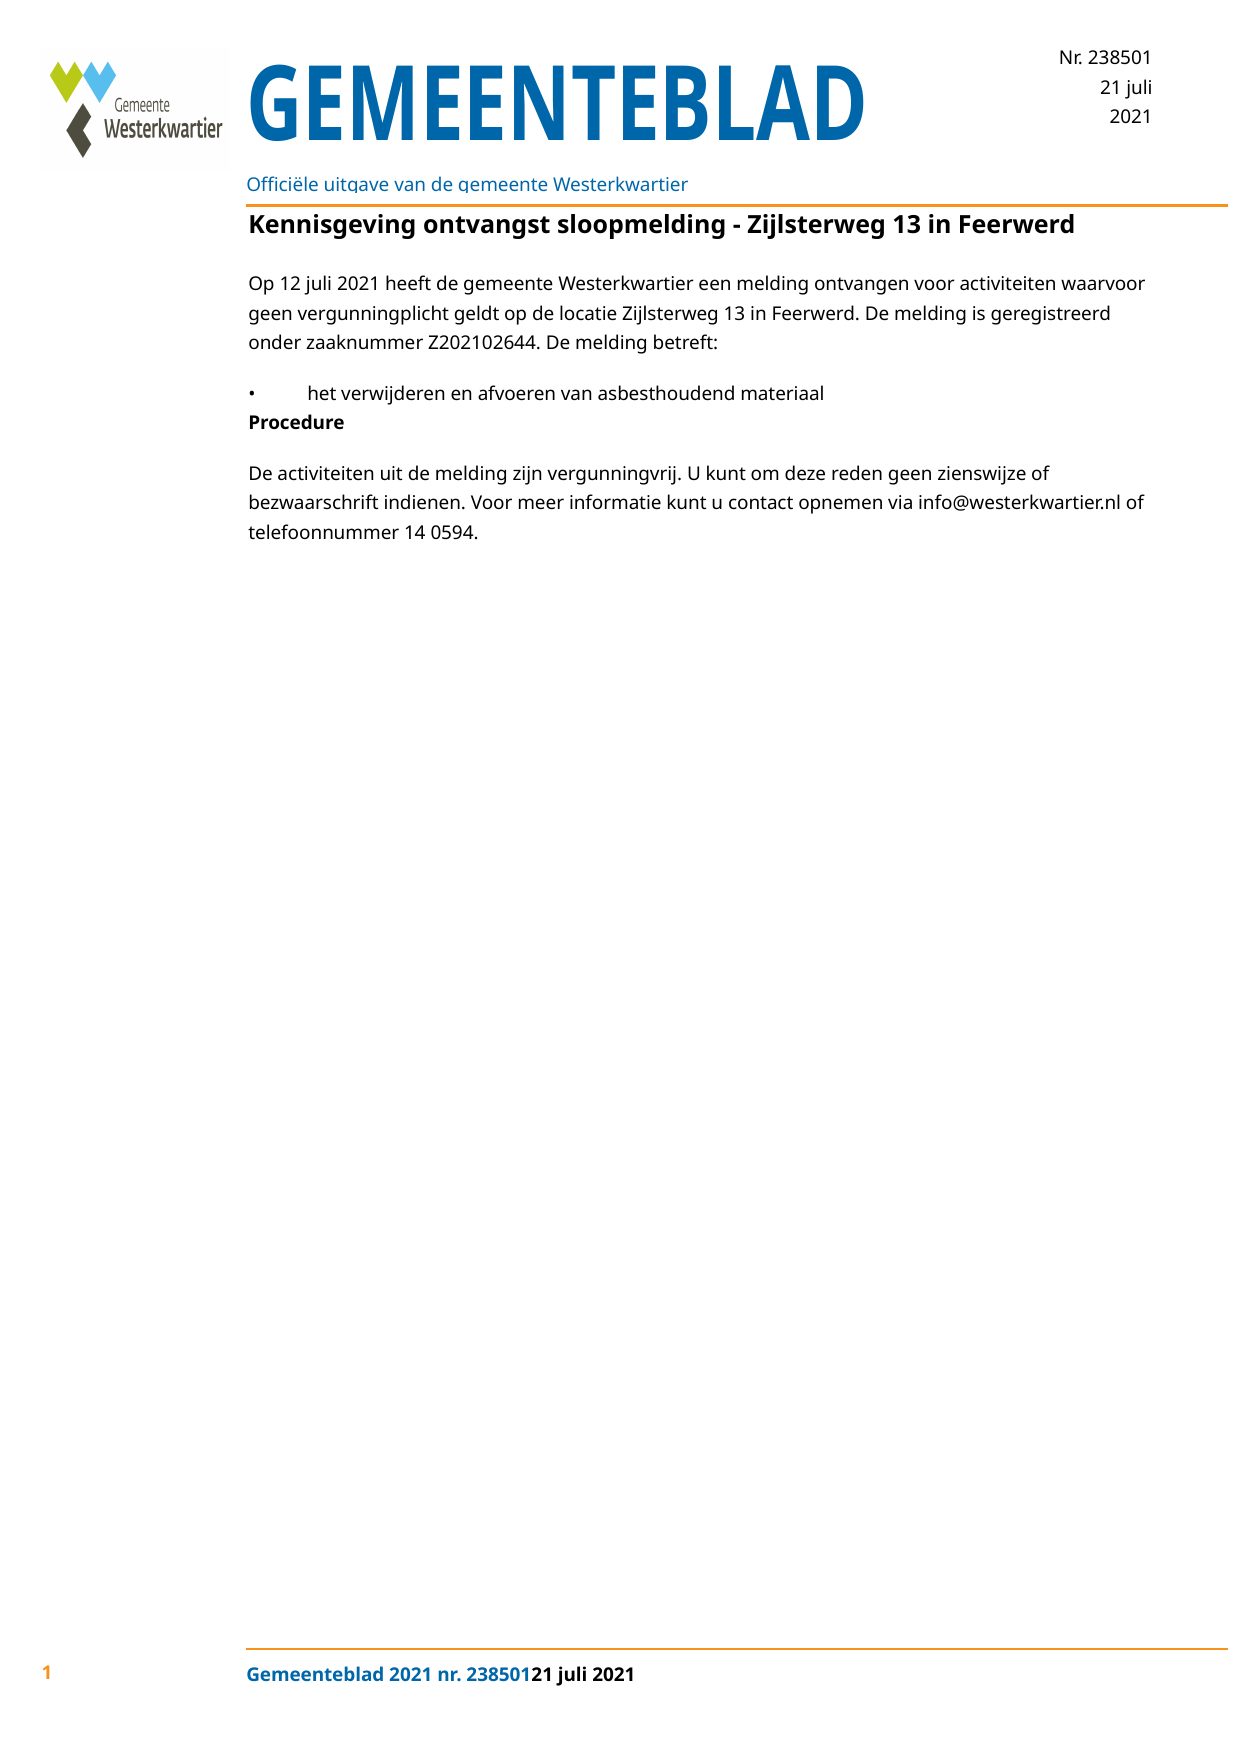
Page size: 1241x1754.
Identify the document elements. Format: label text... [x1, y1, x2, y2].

picture [41, 47, 231, 172]
text Kennisgeving ontvangst sloopmelding - Zijlsterweg 13 in Feerwerd [248, 207, 1152, 241]
text Op 12 juli 2021 heeft de gemeente Westerkwartier een melding ontvangen voor activiteiten waarvoor geen vergunningplicht geldt op de locatie Zijlsterweg 13 in Feerwerd. De melding is geregistreerd onder zaaknummer Z202102644. De melding betreft: [248, 270, 1152, 355]
text Procedure [248, 409, 1152, 435]
text De activiteiten uit de melding zijn vergunningvrij. U kunt om deze reden geen zienswijze of bezwaarschrift indienen. Voor meer informatie kunt u contact opnemen via info@westerkwartier.nl of telefoonnummer 14 0594. [248, 460, 1152, 545]
list het verwijderen en afvoeren van asbesthoudend materiaal [248, 380, 1152, 406]
